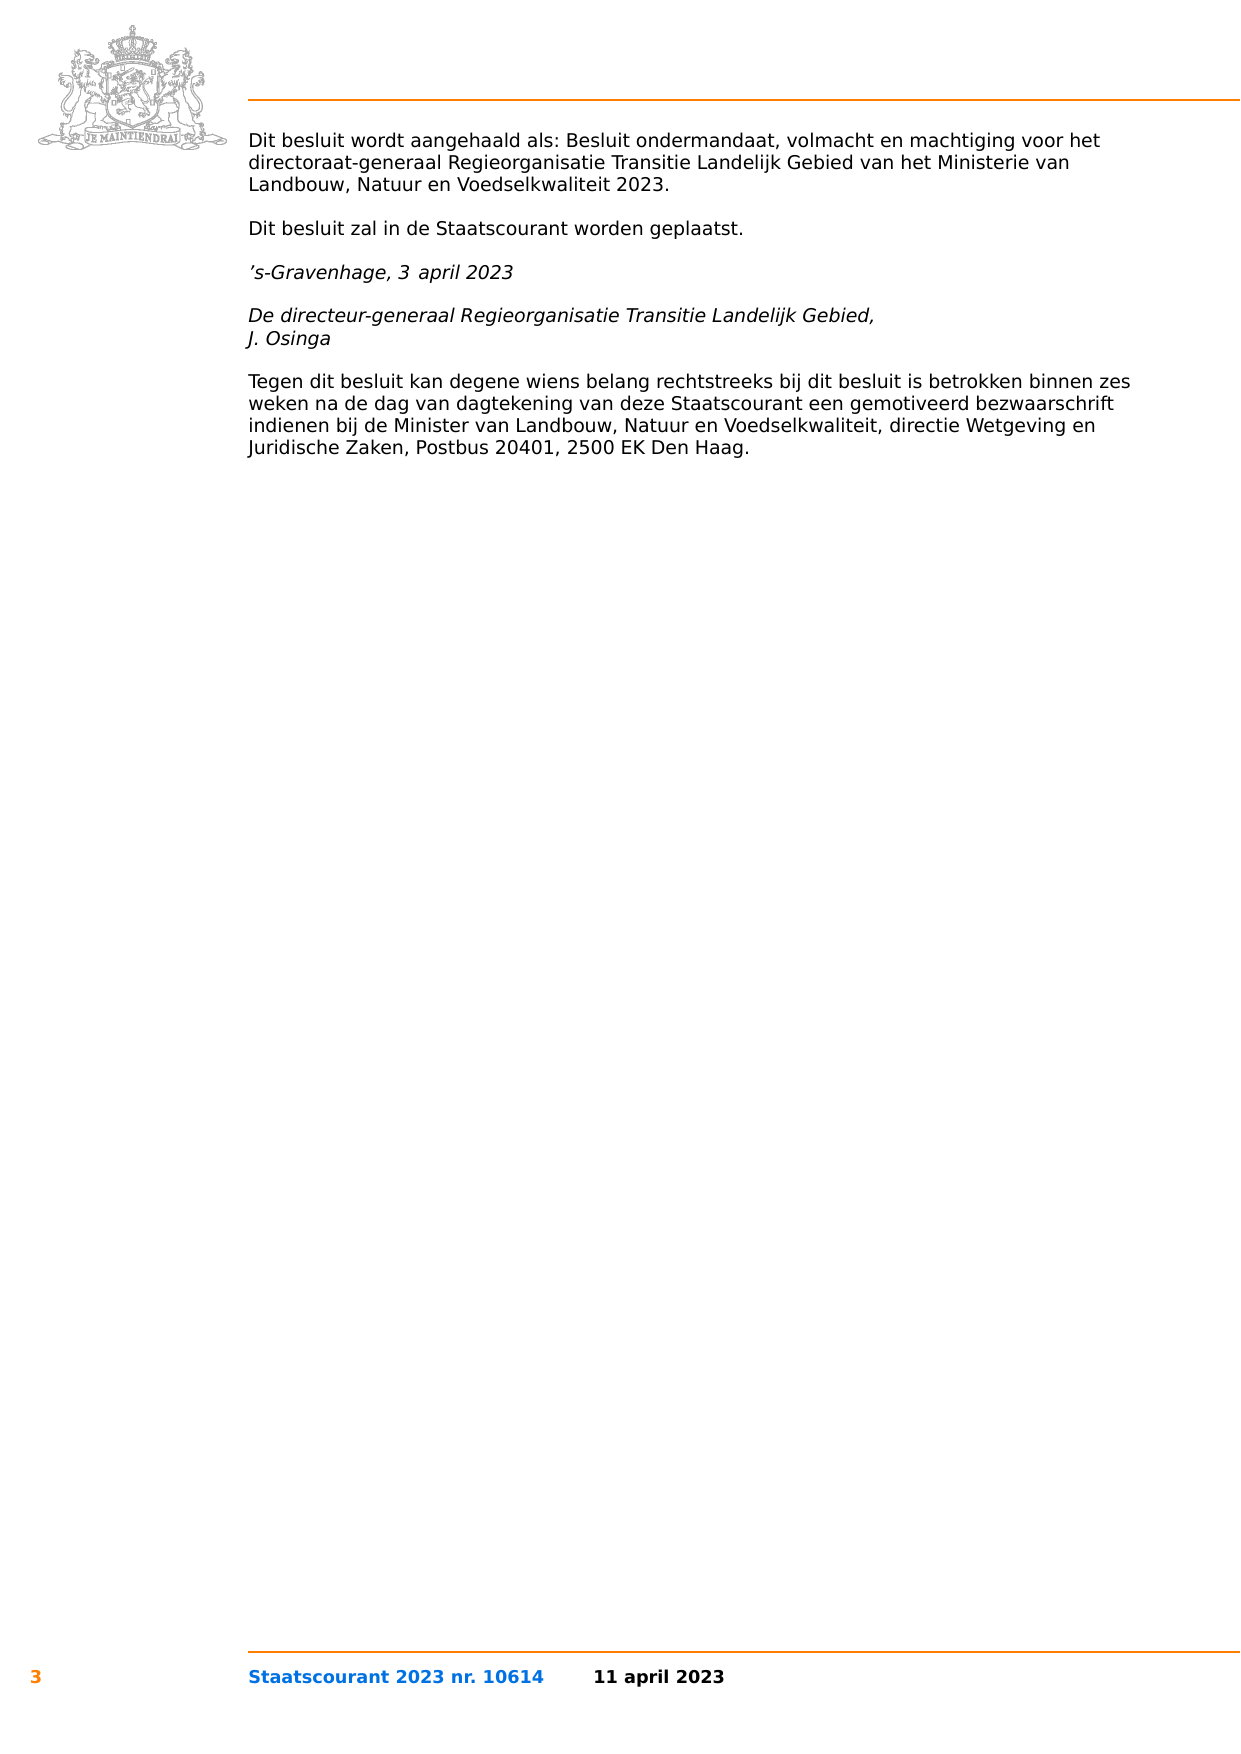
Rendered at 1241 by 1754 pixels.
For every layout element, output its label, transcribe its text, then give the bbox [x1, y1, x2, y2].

text Tegen dit besluit kan degene wiens belang rechtstreeks bij dit besluit is betrokken binnen zes weken na de dag van dagtekening van deze Staatscourant een gemotiveerd bezwaarschrift indienen bij de Minister van Landbouw, Natuur en Voedselkwaliteit, directie Wetgeving en Juridische Zaken, Postbus 20401, 2500 EK Den Haag. [248, 371, 1163, 459]
text De directeur-generaal Regieorganisatie Transitie Landelijk Gebied, J. Osinga [248, 305, 1163, 349]
text Dit besluit wordt aangehaald als: Besluit ondermandaat, volmacht en machtiging voor het directoraat-generaal Regieorganisatie Transitie Landelijk Gebied van het Ministerie van Landbouw, Natuur en Voedselkwaliteit 2023. [248, 130, 1163, 196]
text Dit besluit zal in de Staatscourant worden geplaatst. [248, 218, 1163, 240]
picture [38, 25, 227, 150]
text ’s-Gravenhage, 3 april 2023 [248, 262, 1163, 283]
